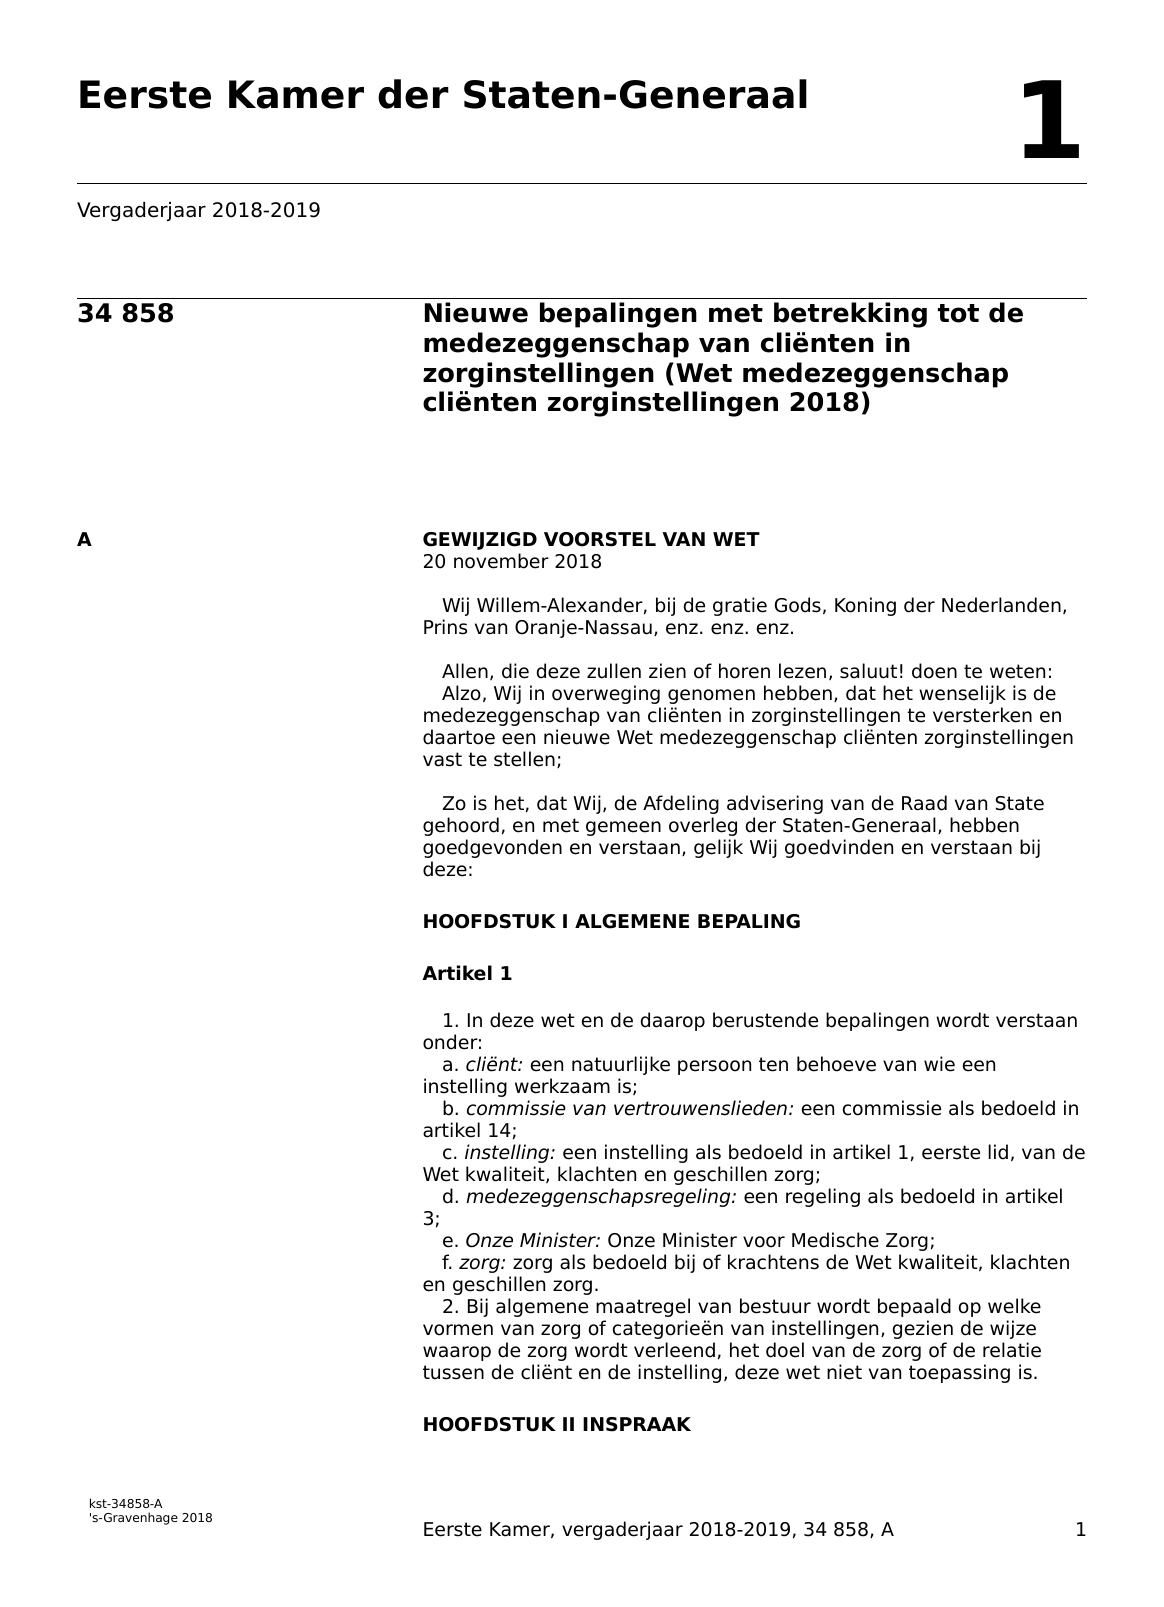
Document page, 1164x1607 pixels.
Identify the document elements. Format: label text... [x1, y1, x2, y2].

text 20 november 2018 [422, 551, 1087, 573]
text f. zorg: zorg als bedoeld bij of krachtens de Wet kwaliteit, klachten en geschillen zorg. [422, 1252, 1087, 1296]
text b. commissie van vertrouwenslieden: een commissie als bedoeld in artikel 14; [422, 1098, 1087, 1142]
text 's-Gravenhage 2018 [88, 1511, 323, 1525]
subtitle 34 858 Nieuwe bepalingen met betrekking tot de medezeggenschap van cliënten in zorginstellingen (Wet medezeggenschap cliënten zorginstellingen 2018) [77, 299, 1087, 418]
table_cell Vergaderjaar 2018-2019 [77, 184, 1087, 298]
table_header 1 [886, 59, 1087, 183]
text Allen, die deze zullen zien of horen lezen, saluut! doen te weten: [422, 661, 1087, 683]
text e. Onze Minister: Onze Minister voor Medische Zorg; [422, 1230, 1087, 1252]
subtitle Artikel 1 [422, 963, 1087, 985]
text Zo is het, dat Wij, de Afdeling advisering van de Raad van State gehoord, en met gemeen overleg der Staten-Generaal, hebben goedgevonden en verstaan, gelijk Wij goedvinden en verstaan bij deze: [422, 793, 1087, 881]
text Alzo, Wij in overweging genomen hebben, dat het wenselijk is de medezeggenschap van cliënten in zorginstellingen te versterken en daartoe een nieuwe Wet medezeggenschap cliënten zorginstellingen vast te stellen; [422, 683, 1087, 771]
subtitle HOOFDSTUK I ALGEMENE BEPALING [422, 911, 1087, 933]
table_header Eerste Kamer der Staten-Generaal [77, 59, 886, 183]
text d. medezeggenschapsregeling: een regeling als bedoeld in artikel 3; [422, 1186, 1087, 1230]
text 1. In deze wet en de daarop berustende bepalingen wordt verstaan onder: [422, 1010, 1087, 1054]
subtitle A GEWIJZIGD VOORSTEL VAN WET [77, 529, 1087, 551]
text kst-34858-A [88, 1497, 323, 1511]
subtitle HOOFDSTUK II INSPRAAK [422, 1414, 1087, 1436]
text c. instelling: een instelling als bedoeld in artikel 1, eerste lid, van de Wet kwaliteit, klachten en geschillen zorg; [422, 1142, 1087, 1186]
text a. cliënt: een natuurlijke persoon ten behoeve van wie een instelling werkzaam is; [422, 1054, 1087, 1098]
text Wij Willem-Alexander, bij de gratie Gods, Koning der Nederlanden, Prins van Oranje-Nassau, enz. enz. enz. [422, 595, 1087, 639]
text 2. Bij algemene maatregel van bestuur wordt bepaald op welke vormen van zorg of categorieën van instellingen, gezien de wijze waarop de zorg wordt verleend, het doel van de zorg of de relatie tussen de cliënt en de instelling, deze wet niet van toepassing is. [422, 1296, 1087, 1384]
